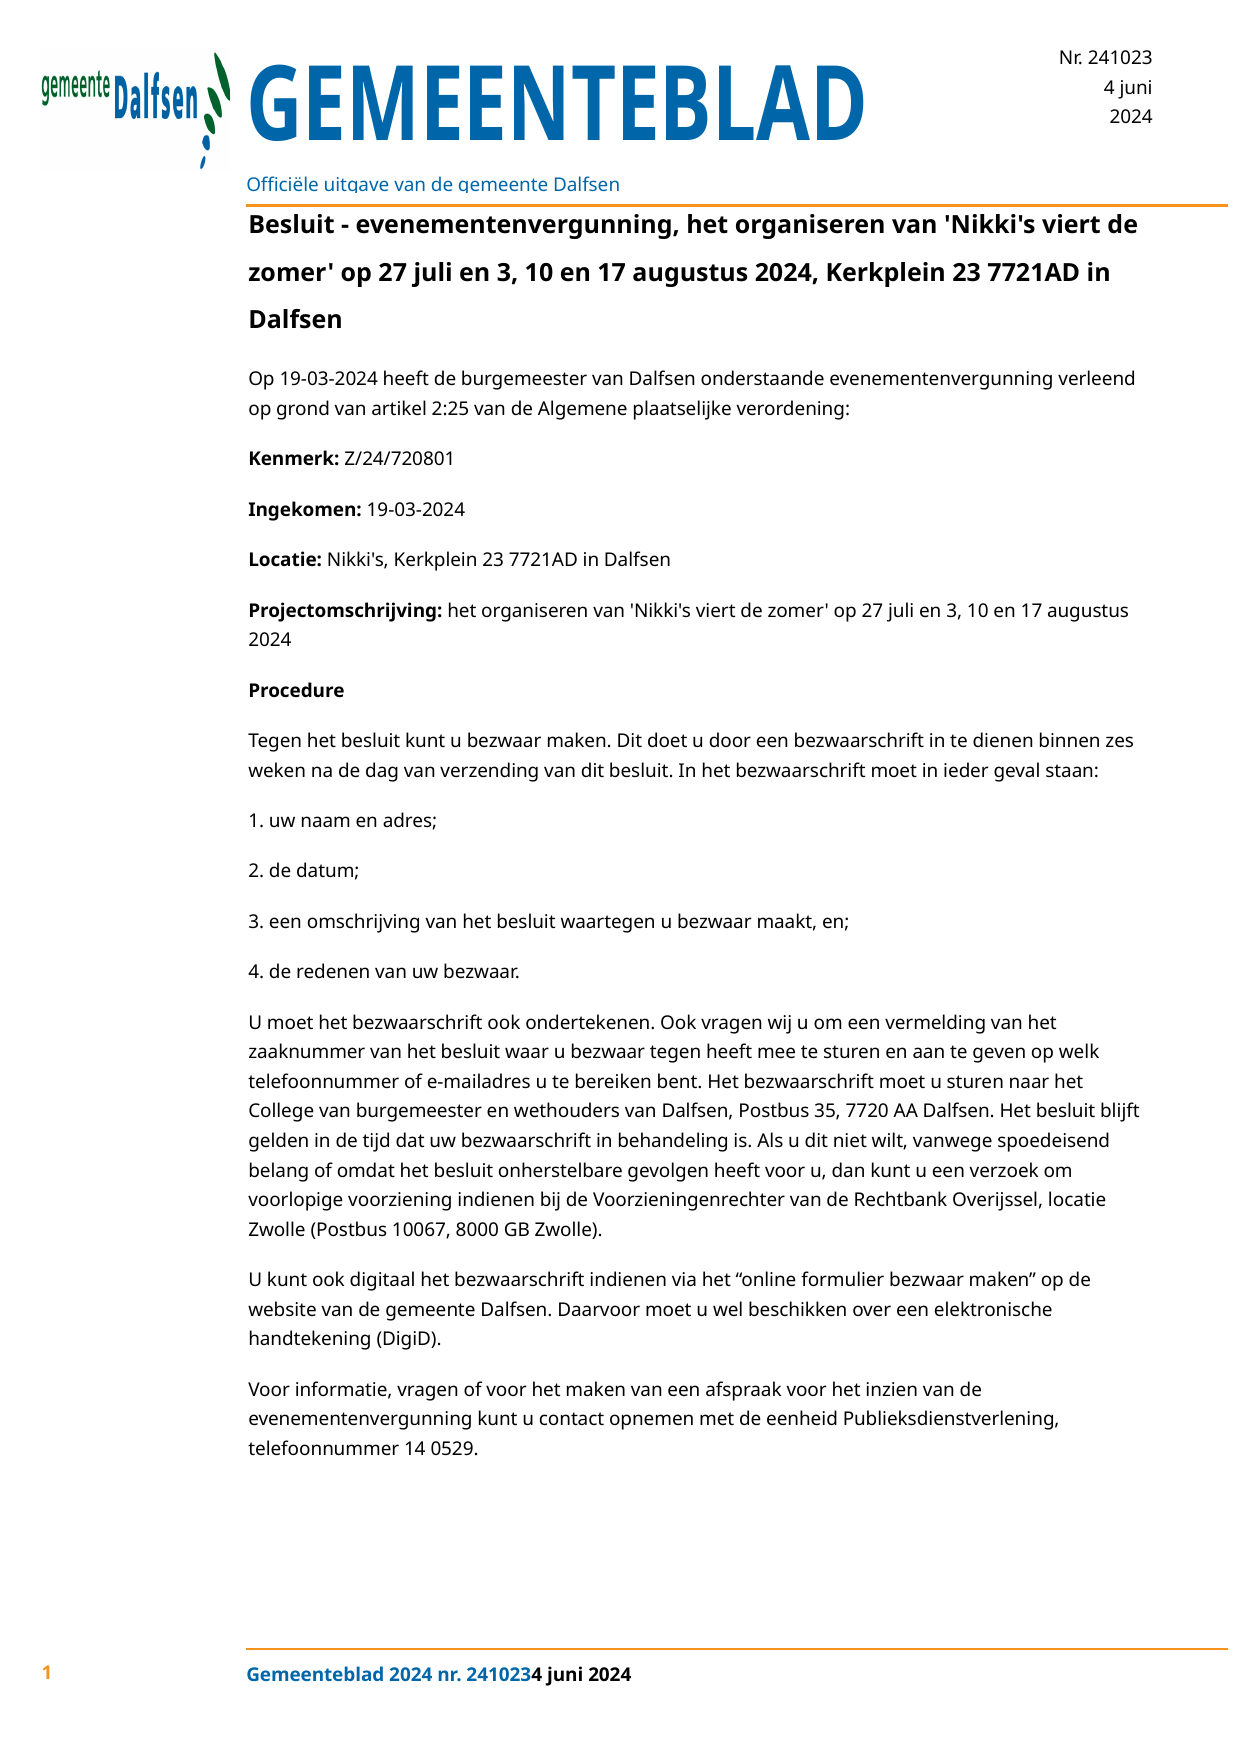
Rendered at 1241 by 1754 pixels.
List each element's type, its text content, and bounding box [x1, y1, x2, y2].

text Projectomschrijving: het organiseren van 'Nikki's viert de zomer' op 27 juli en 3, 10 en 17 augustus 2024 [248, 597, 1152, 652]
text Locatie: Nikki's, Kerkplein 23 7721AD in Dalfsen [248, 546, 1152, 572]
text Kenmerk: Z/24/720801 [248, 446, 1152, 471]
text U kunt ook digitaal het bezwaarschrift indienen via het “online formulier bezwaar maken” op de website van de gemeente Dalfsen. Daarvoor moet u wel beschikken over een elektronische handtekening (DigiD). [248, 1266, 1152, 1351]
text 3. een omschrijving van het besluit waartegen u bezwaar maakt, en; [248, 908, 1152, 934]
picture [41, 47, 231, 172]
text Op 19-03-2024 heeft de burgemeester van Dalfsen onderstaande evenementenvergunning verleend op grond van artikel 2:25 van de Algemene plaatselijke verordening: [248, 366, 1152, 421]
text 4. de redenen van uw bezwaar. [248, 958, 1152, 984]
text Tegen het besluit kunt u bezwaar maken. Dit doet u door een bezwaarschrift in te dienen binnen zes weken na de dag van verzending van dit besluit. In het bezwaarschrift moet in ieder geval staan: [248, 727, 1152, 782]
text Procedure [248, 677, 1152, 702]
text Ingekomen: 19-03-2024 [248, 496, 1152, 522]
text 1. uw naam en adres; [248, 807, 1152, 833]
text U moet het bezwaarschrift ook ondertekenen. Ook vragen wij u om een vermelding van het zaaknummer van het besluit waar u bezwaar tegen heeft mee te sturen en aan te geven op welk telefoonnummer of e-mailadres u te bereiken bent. Het bezwaarschrift moet u sturen naar het College van burgemeester en wethouders van Dalfsen, Postbus 35, 7720 AA Dalfsen. Het besluit blijft gelden in de tijd dat uw bezwaarschrift in behandeling is. Als u dit niet wilt, vanwege spoedeisend belang of omdat het besluit onherstelbare gevolgen heeft voor u, dan kunt u een verzoek om voorlopige voorziening indienen bij de Voorzieningenrechter van de Rechtbank Overijssel, locatie Zwolle (Postbus 10067, 8000 GB Zwolle). [248, 1009, 1152, 1242]
text Voor informatie, vragen of voor het maken van een afspraak voor het inzien van de evenementenvergunning kunt u contact opnemen met de eenheid Publieksdienstverlening, telefoonnummer 14 0529. [248, 1376, 1152, 1461]
text Besluit - evenementenvergunning, het organiseren van 'Nikki's viert de zomer' op 27 juli en 3, 10 en 17 augustus 2024, Kerkplein 23 7721AD in Dalfsen [248, 207, 1152, 336]
text 2. de datum; [248, 858, 1152, 883]
